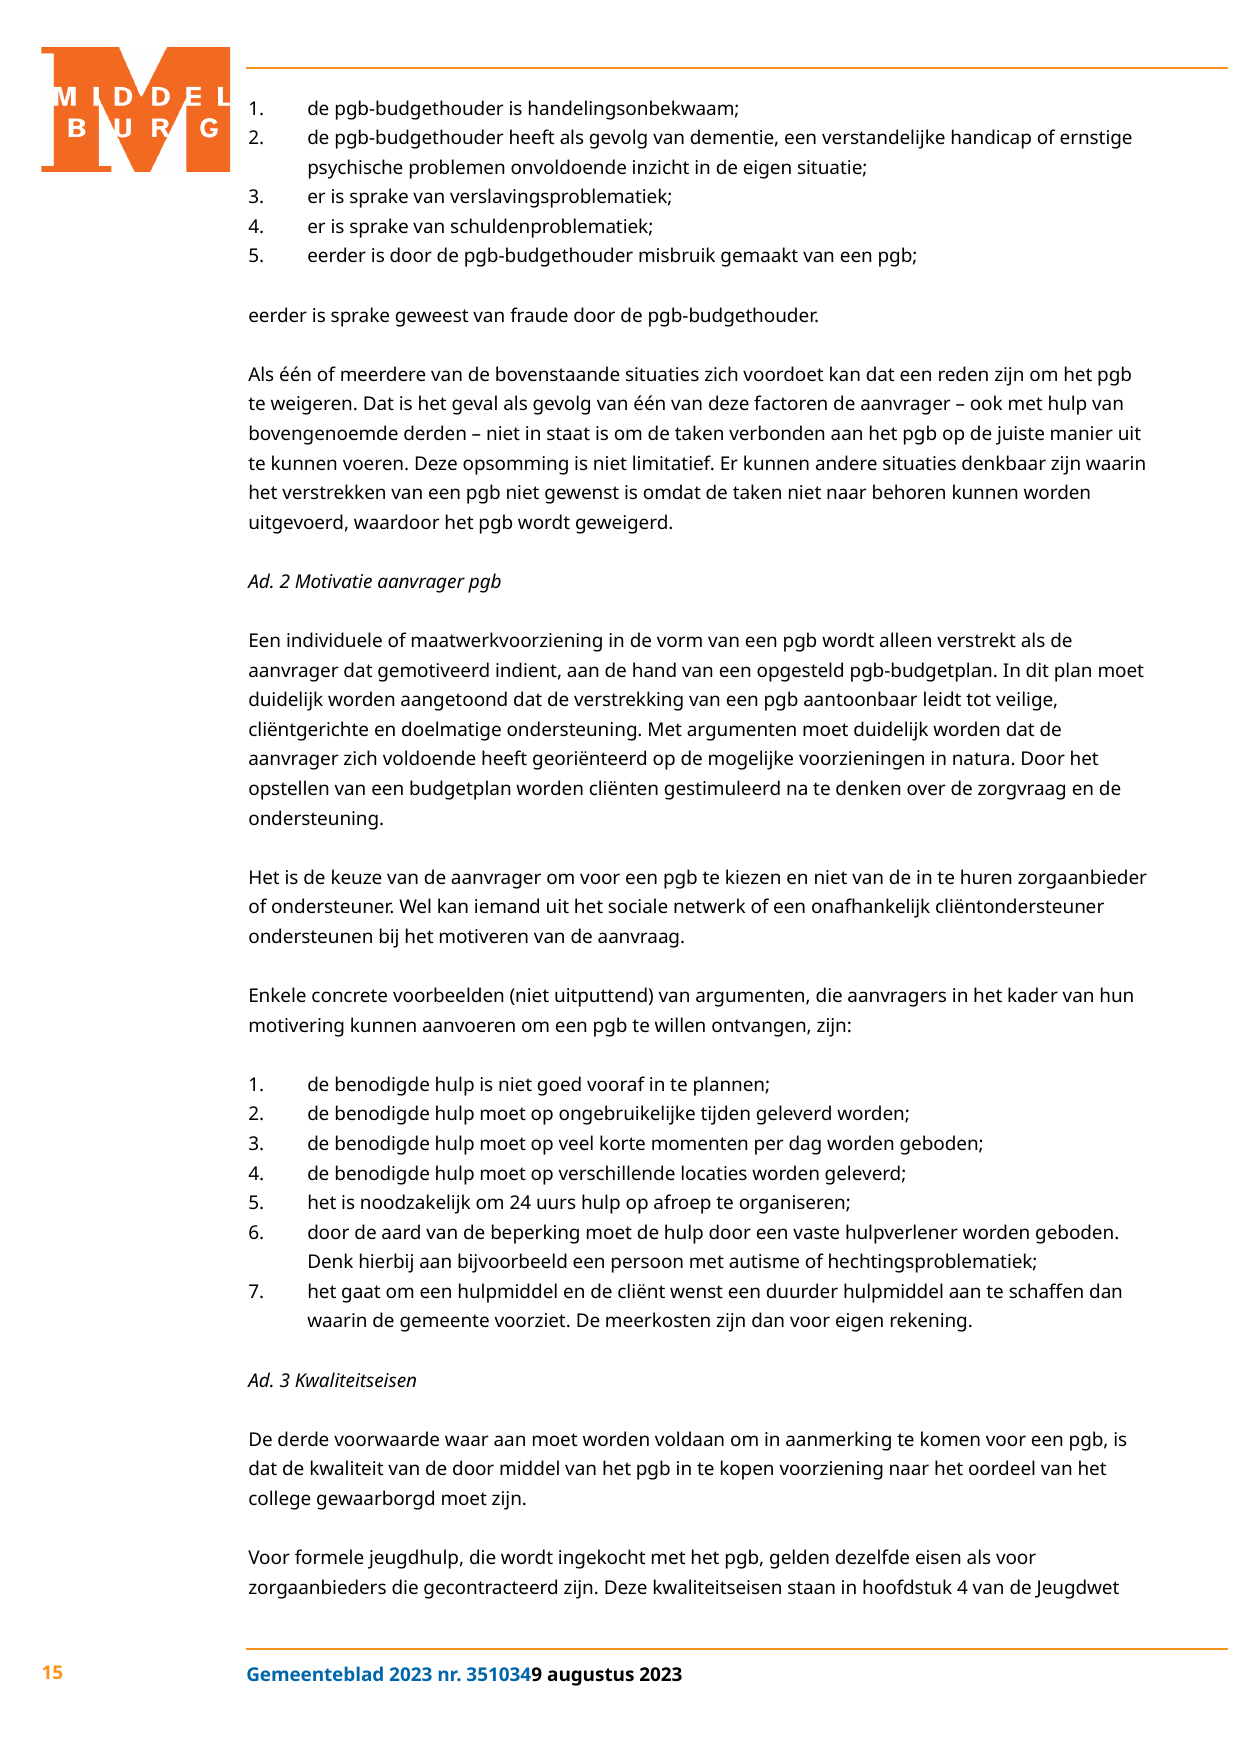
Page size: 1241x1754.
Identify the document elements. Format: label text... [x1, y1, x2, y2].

text Voor formele jeugdhulp, die wordt ingekocht met het pgb, gelden dezelfde eisen als voor zorgaanbieders die gecontracteerd zijn. Deze kwaliteitseisen staan in hoofdstuk 4 van de Jeugdwet [248, 1544, 1152, 1600]
text Een individuele of maatwerkvoorziening in de vorm van een pgb wordt alleen verstrekt als de aanvrager dat gemotiveerd indient, aan de hand van een opgesteld pgb-budgetplan. In dit plan moet duidelijk worden aangetoond dat de verstrekking van een pgb aantoonbaar leidt tot veilige, cliëntgerichte en doelmatige ondersteuning. Met argumenten moet duidelijk worden dat de aanvrager zich voldoende heeft georiënteerd op de mogelijke voorzieningen in natura. Door het opstellen van een budgetplan worden cliënten gestimuleerd na te denken over de zorgvraag en de ondersteuning. [248, 627, 1152, 831]
list de benodigde hulp is niet goed vooraf in te plannen; [248, 1071, 1152, 1097]
list de benodigde hulp moet op verschillende locaties worden geleverd; [248, 1160, 1152, 1186]
list het gaat om een hulpmiddel en de cliënt wenst een duurder hulpmiddel aan te schaffen dan waarin de gemeente voorziet. De meerkosten zijn dan voor eigen rekening. [248, 1278, 1152, 1333]
list door de aard van de beperking moet de hulp door een vaste hulpverlener worden geboden. Denk hierbij aan bijvoorbeeld een persoon met autisme of hechtingsproblematiek; [248, 1219, 1152, 1274]
list eerder is door de pgb-budgethouder misbruik gemaakt van een pgb; [248, 243, 1152, 268]
text Het is de keuze van de aanvrager om voor een pgb te kiezen en niet van de in te huren zorgaanbieder of ondersteuner. Wel kan iemand uit het sociale netwerk of een onafhankelijk cliëntondersteuner ondersteunen bij het motiveren van de aanvraag. [248, 864, 1152, 949]
list de pgb-budgethouder heeft als gevolg van dementie, een verstandelijke handicap of ernstige psychische problemen onvoldoende inzicht in de eigen situatie; [248, 124, 1152, 180]
picture [41, 47, 231, 172]
text Ad. 3 Kwaliteitseisen [248, 1367, 1152, 1393]
text Als één of meerdere van de bovenstaande situaties zich voordoet kan dat een reden zijn om het pgb te weigeren. Dat is het geval als gevolg van één van deze factoren de aanvrager – ook met hulp van bovengenoemde derden – niet in staat is om de taken verbonden aan het pgb op de juiste manier uit te kunnen voeren. Deze opsomming is niet limitatief. Er kunnen andere situaties denkbaar zijn waarin het verstrekken van een pgb niet gewenst is omdat de taken niet naar behoren kunnen worden uitgevoerd, waardoor het pgb wordt geweigerd. [248, 361, 1152, 535]
text De derde voorwaarde waar aan moet worden voldaan om in aanmerking te komen voor een pgb, is dat de kwaliteit van de door middel van het pgb in te kopen voorziening naar het oordeel van het college gewaarborgd moet zijn. [248, 1426, 1152, 1511]
text Ad. 2 Motivatie aanvrager pgb [248, 568, 1152, 594]
list het is noodzakelijk om 24 uurs hulp op afroep te organiseren; [248, 1189, 1152, 1215]
text eerder is sprake geweest van fraude door de pgb-budgethouder. [248, 302, 1152, 328]
list er is sprake van verslavingsproblematiek; [248, 183, 1152, 209]
list de benodigde hulp moet op veel korte momenten per dag worden geboden; [248, 1130, 1152, 1156]
list de pgb-budgethouder is handelingsonbekwaam; [248, 95, 1152, 121]
list de benodigde hulp moet op ongebruikelijke tijden geleverd worden; [248, 1101, 1152, 1126]
text Enkele concrete voorbeelden (niet uitputtend) van argumenten, die aanvragers in het kader van hun motivering kunnen aanvoeren om een pgb te willen ontvangen, zijn: [248, 982, 1152, 1038]
list er is sprake van schuldenproblematiek; [248, 213, 1152, 239]
